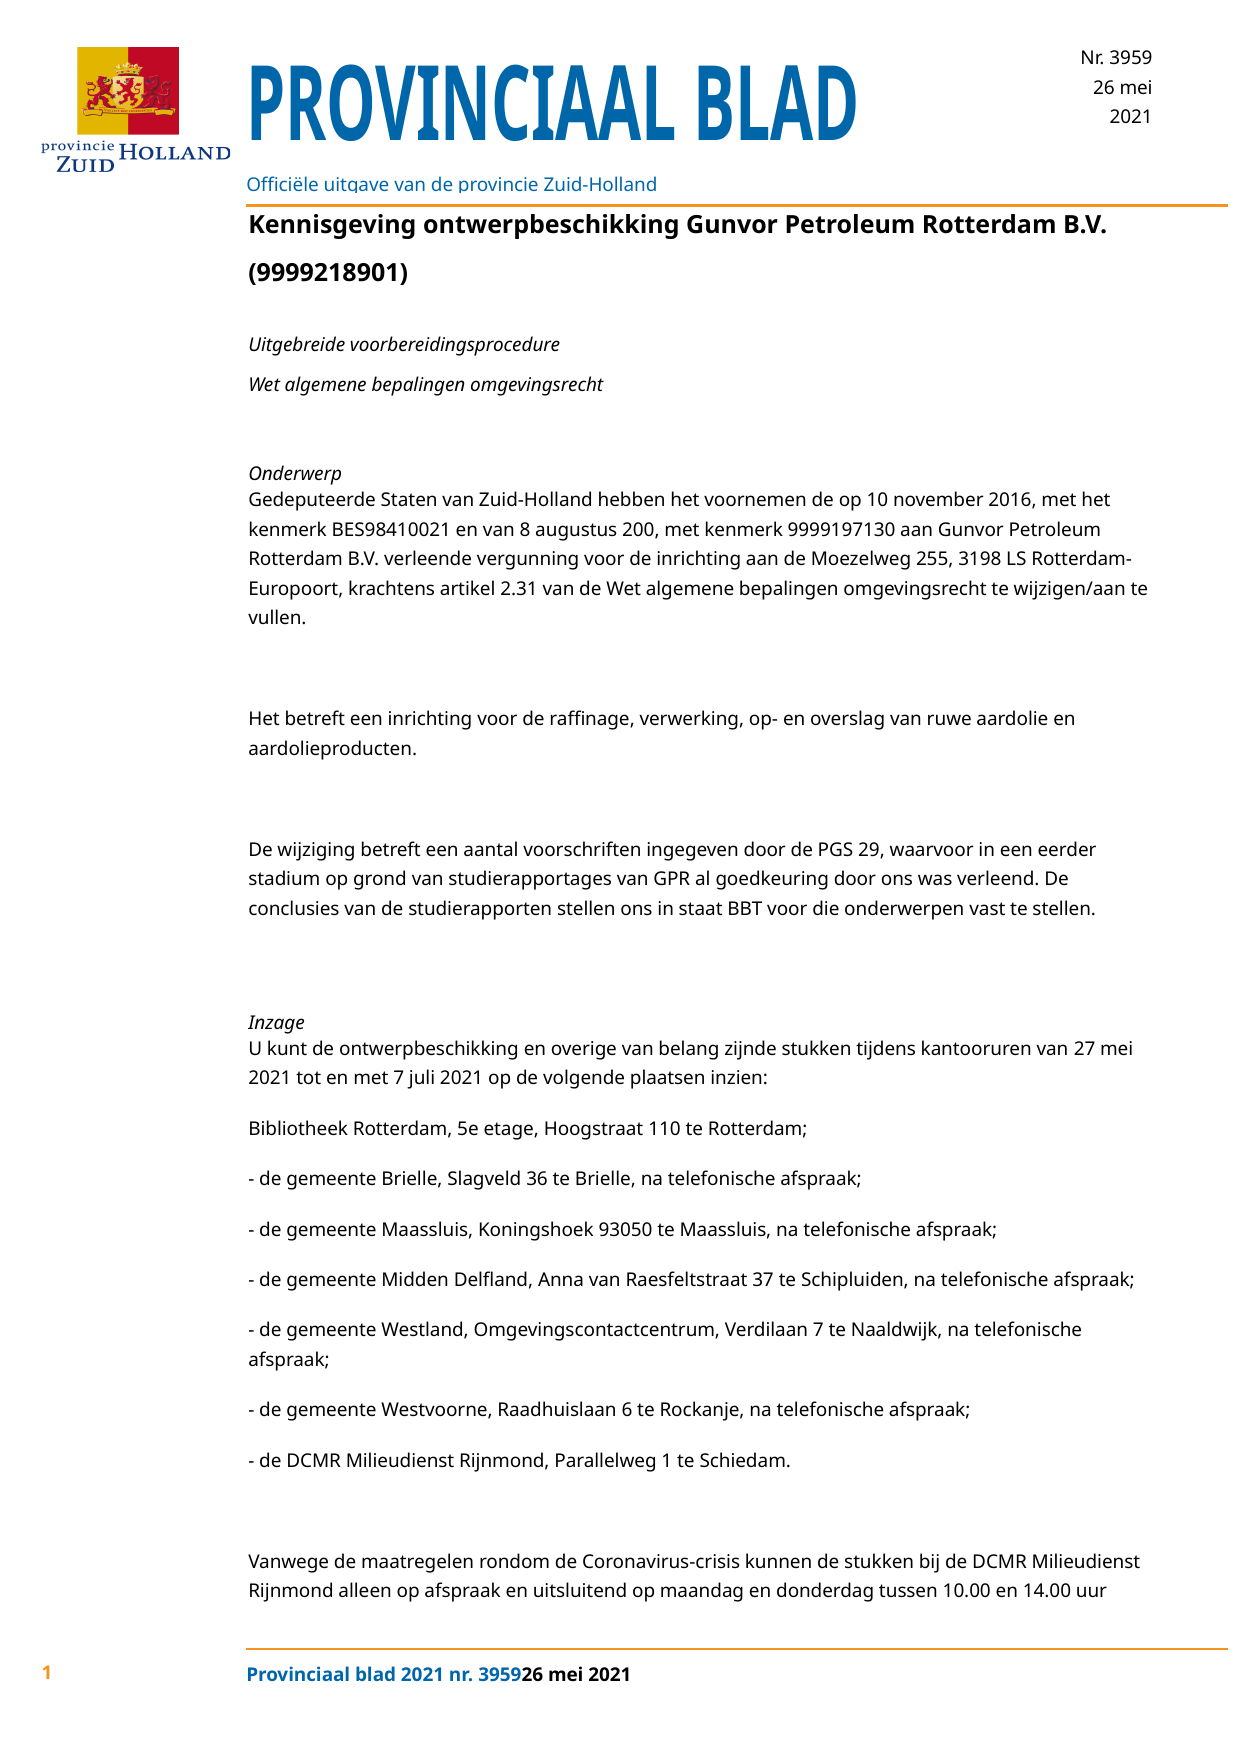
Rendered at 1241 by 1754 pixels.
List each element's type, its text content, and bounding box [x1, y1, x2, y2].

text - de gemeente Brielle, Slagveld 36 te Brielle, na telefonische afspraak; [248, 1165, 1152, 1191]
text Het betreft een inrichting voor de raffinage, verwerking, op- en overslag van ruwe aardolie en aardolieproducten. [248, 705, 1152, 761]
text De wijziging betreft een aantal voorschriften ingegeven door de PGS 29, waarvoor in een eerder stadium op grond van studierapportages van GPR al goedkeuring door ons was verleend. De conclusies van de studierapporten stellen ons in staat BBT voor die onderwerpen vast te stellen. [248, 836, 1152, 921]
text - de gemeente Midden Delfland, Anna van Raesfeltstraat 37 te Schipluiden, na telefonische afspraak; [248, 1266, 1152, 1292]
text - de gemeente Maassluis, Koningshoek 93050 te Maassluis, na telefonische afspraak; [248, 1216, 1152, 1242]
text - de gemeente Westvoorne, Raadhuislaan 6 te Rockanje, na telefonische afspraak; [248, 1397, 1152, 1422]
text Vanwege de maatregelen rondom de Coronavirus-crisis kunnen de stukken bij de DCMR Milieudienst Rijnmond alleen op afspraak en uitsluitend op maandag en donderdag tussen 10.00 en 14.00 uur [248, 1548, 1152, 1603]
text Onderwerp [248, 460, 1152, 486]
text - de gemeente Westland, Omgevingscontactcentrum, Verdilaan 7 te Naaldwijk, na telefonische afspraak; [248, 1317, 1152, 1372]
picture [41, 47, 231, 172]
text - de DCMR Milieudienst Rijnmond, Parallelweg 1 te Schiedam. [248, 1447, 1152, 1473]
text Bibliotheek Rotterdam, 5e etage, Hoogstraat 110 te Rotterdam; [248, 1115, 1152, 1141]
text Kennisgeving ontwerpbeschikking Gunvor Petroleum Rotterdam B.V. (9999218901) [248, 207, 1152, 288]
text Wet algemene bepalingen omgevingsrecht [248, 371, 1152, 396]
text Uitgebreide voorbereidingsprocedure [248, 331, 1152, 357]
text Gedeputeerde Staten van Zuid-Holland hebben het voornemen de op 10 november 2016, met het kenmerk BES98410021 en van 8 augustus 200, met kenmerk 9999197130 aan Gunvor Petroleum Rotterdam B.V. verleende vergunning voor de inrichting aan de Moezelweg 255, 3198 LS Rotterdam-Europoort, krachtens artikel 2.31 van de Wet algemene bepalingen omgevingsrecht te wijzigen/aan te vullen. [248, 486, 1152, 630]
text Inzage [248, 1009, 1152, 1035]
text U kunt de ontwerpbeschikking en overige van belang zijnde stukken tijdens kantooruren van 27 mei 2021 tot en met 7 juli 2021 op de volgende plaatsen inzien: [248, 1035, 1152, 1090]
